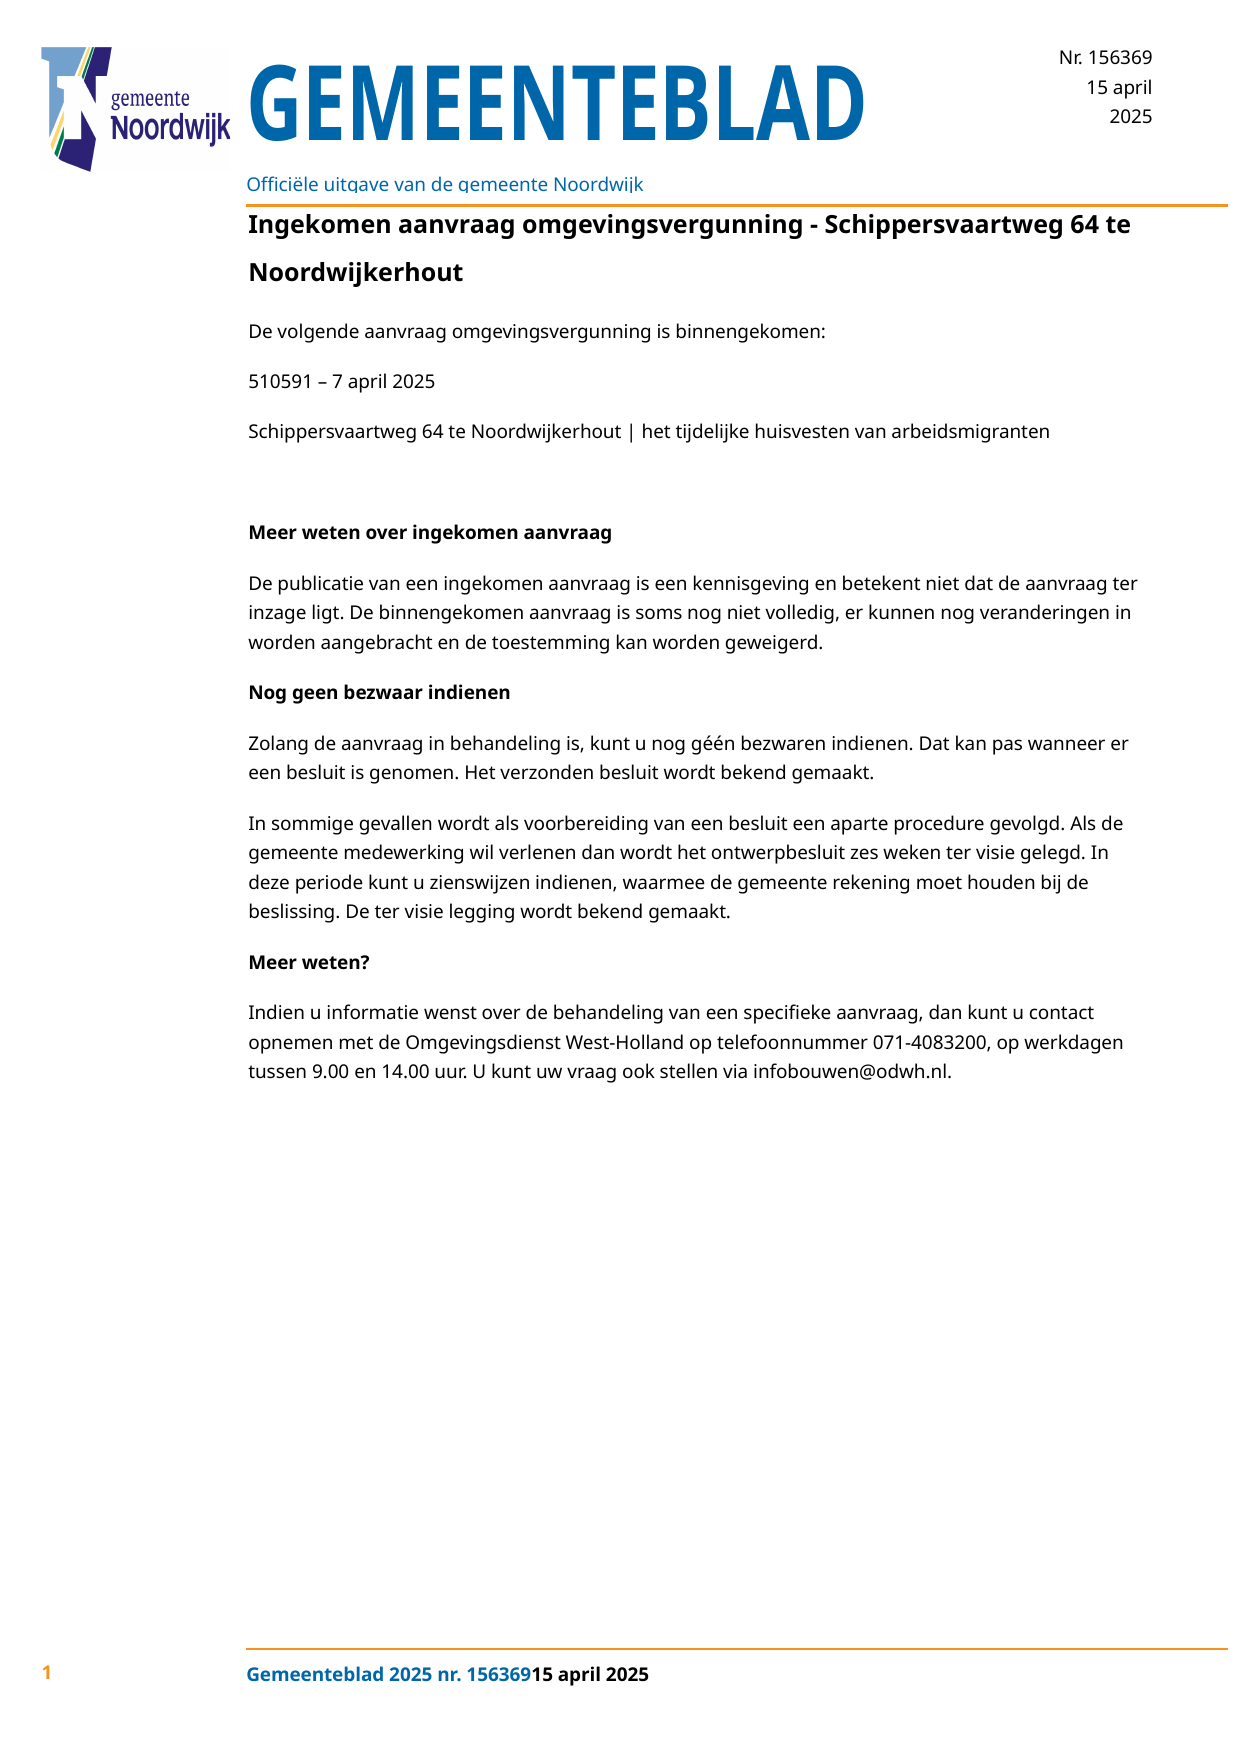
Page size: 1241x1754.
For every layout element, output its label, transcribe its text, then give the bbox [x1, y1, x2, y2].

text Zolang de aanvraag in behandeling is, kunt u nog géén bezwaren indienen. Dat kan pas wanneer er een besluit is genomen. Het verzonden besluit wordt bekend gemaakt. [248, 730, 1152, 785]
text Ingekomen aanvraag omgevingsvergunning - Schippersvaartweg 64 te Noordwijkerhout [248, 207, 1152, 288]
picture [41, 47, 231, 172]
text Indien u informatie wenst over de behandeling van een specifieke aanvraag, dan kunt u contact opnemen met de Omgevingsdienst West-Holland op telefoonnummer 071-4083200, op werkdagen tussen 9.00 en 14.00 uur. U kunt uw vraag ook stellen via infobouwen@odwh.nl. [248, 999, 1152, 1084]
text Nog geen bezwaar indienen [248, 679, 1152, 705]
text De volgende aanvraag omgevingsvergunning is binnengekomen: [248, 318, 1152, 344]
text Schippersvaartweg 64 te Noordwijkerhout | het tijdelijke huisvesten van arbeidsmigranten [248, 419, 1152, 444]
text Meer weten over ingekomen aanvraag [248, 519, 1152, 545]
text Meer weten? [248, 949, 1152, 975]
text De publicatie van een ingekomen aanvraag is een kennisgeving en betekent niet dat de aanvraag ter inzage ligt. De binnengekomen aanvraag is soms nog niet volledig, er kunnen nog veranderingen in worden aangebracht en de toestemming kan worden geweigerd. [248, 570, 1152, 655]
text In sommige gevallen wordt als voorbereiding van een besluit een aparte procedure gevolgd. Als de gemeente medewerking wil verlenen dan wordt het ontwerpbesluit zes weken ter visie gelegd. In deze periode kunt u zienswijzen indienen, waarmee de gemeente rekening moet houden bij de beslissing. De ter visie legging wordt bekend gemaakt. [248, 810, 1152, 924]
text 510591 – 7 april 2025 [248, 368, 1152, 394]
